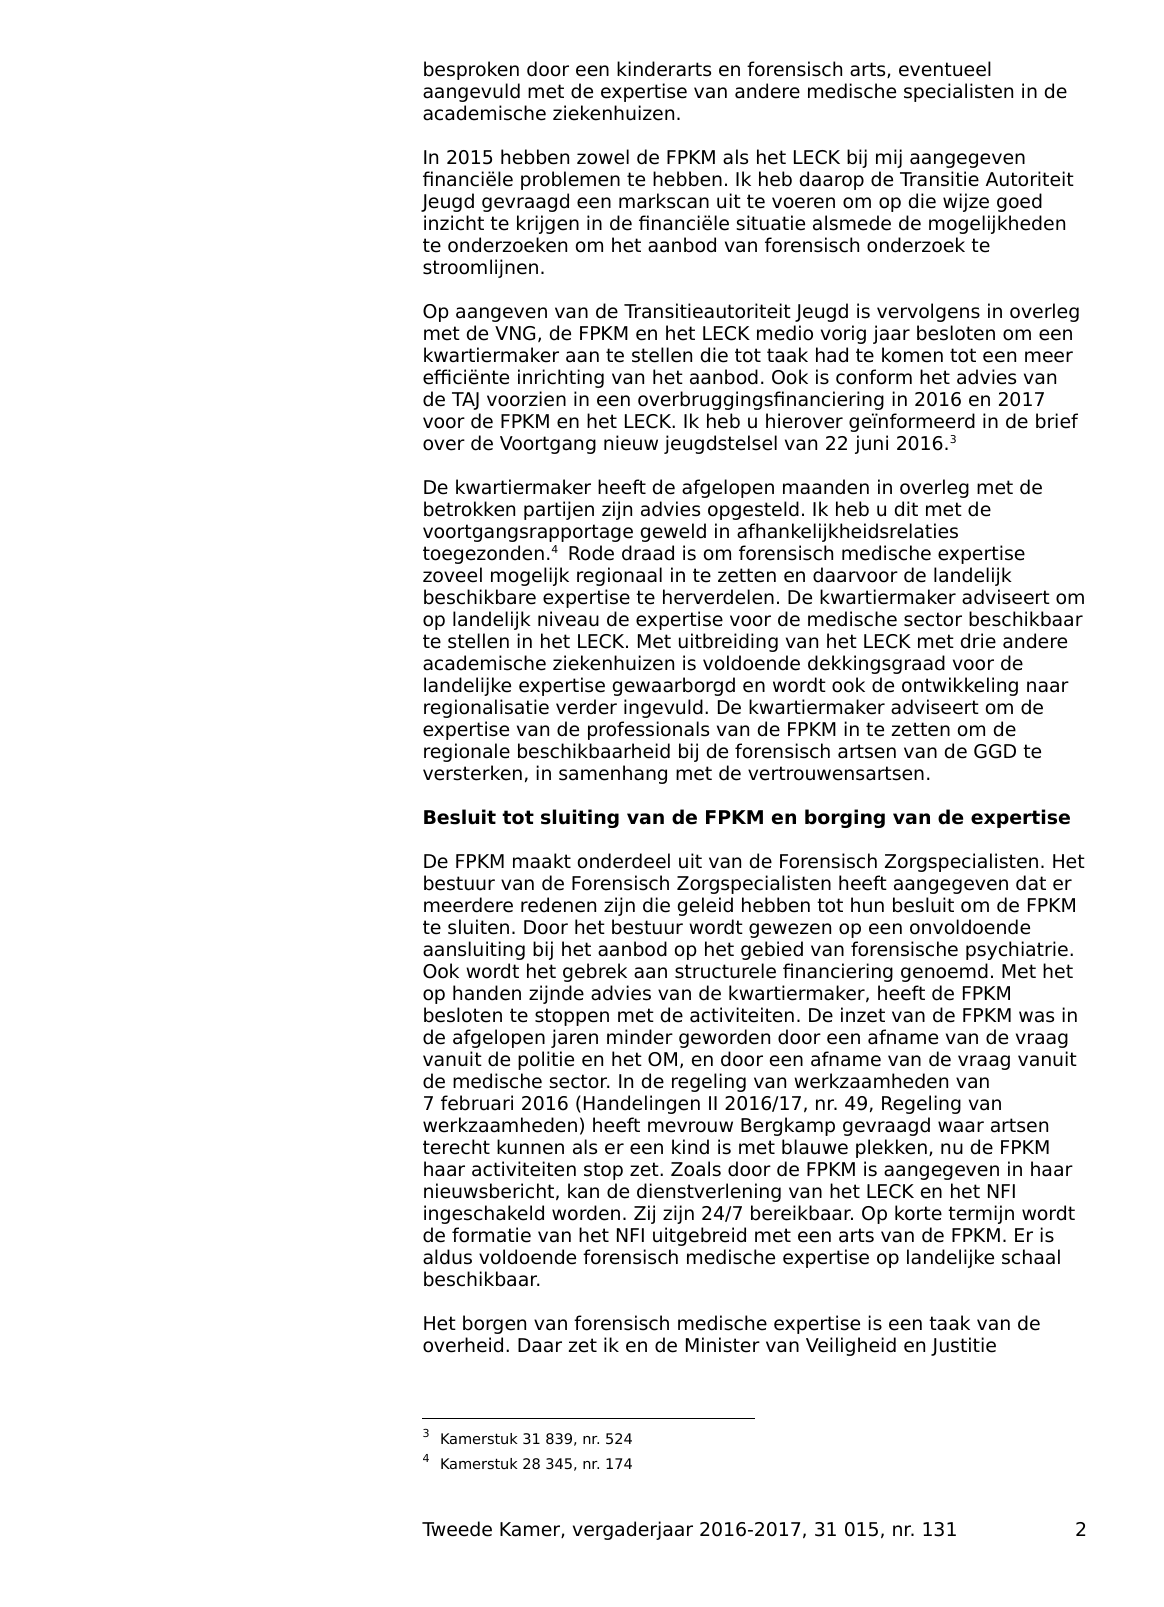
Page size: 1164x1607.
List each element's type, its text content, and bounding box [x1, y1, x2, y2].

text In 2015 hebben zowel de FPKM als het LECK bij mij aangegeven financiële problemen te hebben. Ik heb daarop de Transitie Autoriteit Jeugd gevraagd een markscan uit te voeren om op die wijze goed inzicht te krijgen in de financiële situatie alsmede de mogelijkheden te onderzoeken om het aanbod van forensisch onderzoek te stroomlijnen. [422, 147, 1087, 279]
text De kwartiermaker heeft de afgelopen maanden in overleg met de betrokken partijen zijn advies opgesteld. Ik heb u dit met de voortgangsrapportage geweld in afhankelijkheidsrelaties toegezonden. Rode draad is om forensisch medische expertise zoveel mogelijk regionaal in te zetten en daarvoor de landelijk beschikbare expertise te herverdelen. De kwartiermaker adviseert om op landelijk niveau de expertise voor de medische sector beschikbaar te stellen in het LECK. Met uitbreiding van het LECK met drie andere academische ziekenhuizen is voldoende dekkingsgraad voor de landelijke expertise gewaarborgd en wordt ook de ontwikkeling naar regionalisatie verder ingevuld. De kwartiermaker adviseert om de expertise van de professionals van de FPKM in te zetten om de regionale beschikbaarheid bij de forensisch artsen van de GGD te versterken, in samenhang met de vertrouwensartsen. [422, 477, 1087, 785]
text Op aangeven van de Transitieautoriteit Jeugd is vervolgens in overleg met de VNG, de FPKM en het LECK medio vorig jaar besloten om een kwartiermaker aan te stellen die tot taak had te komen tot een meer efficiënte inrichting van het aanbod. Ook is conform het advies van de TAJ voorzien in een overbruggingsfinanciering in 2016 en 2017 voor de FPKM en het LECK. Ik heb u hierover geïnformeerd in de brief over de Voortgang nieuw jeugdstelsel van 22 juni 2016. [422, 301, 1087, 455]
subtitle Besluit tot sluiting van de FPKM en borging van de expertise [422, 807, 1087, 829]
text Kamerstuk 31 839, nr. 524 [422, 1427, 1087, 1449]
text De FPKM maakt onderdeel uit van de Forensisch Zorgspecialisten. Het bestuur van de Forensisch Zorgspecialisten heeft aangegeven dat er meerdere redenen zijn die geleid hebben tot hun besluit om de FPKM te sluiten. Door het bestuur wordt gewezen op een onvoldoende aansluiting bij het aanbod op het gebied van forensische psychiatrie. Ook wordt het gebrek aan structurele financiering genoemd. Met het op handen zijnde advies van de kwartiermaker, heeft de FPKM besloten te stoppen met de activiteiten. De inzet van de FPKM was in de afgelopen jaren minder geworden door een afname van de vraag vanuit de politie en het OM, en door een afname van de vraag vanuit de medische sector. In de regeling van werkzaamheden van 7 februari 2016 (Handelingen II 2016/17, nr. 49, Regeling van werkzaamheden) heeft mevrouw Bergkamp gevraagd waar artsen terecht kunnen als er een kind is met blauwe plekken, nu de FPKM haar activiteiten stop zet. Zoals door de FPKM is aangegeven in haar nieuwsbericht, kan de dienstverlening van het LECK en het NFI ingeschakeld worden. Zij zijn 24/7 bereikbaar. Op korte termijn wordt de formatie van het NFI uitgebreid met een arts van de FPKM. Er is aldus voldoende forensisch medische expertise op landelijke schaal beschikbaar. [422, 851, 1087, 1291]
text besproken door een kinderarts en forensisch arts, eventueel aangevuld met de expertise van andere medische specialisten in de academische ziekenhuizen. [422, 59, 1087, 125]
text Het borgen van forensisch medische expertise is een taak van de overheid. Daar zet ik en de Minister van Veiligheid en Justitie [422, 1313, 1087, 1357]
text Kamerstuk 28 345, nr. 174 [422, 1452, 1087, 1474]
